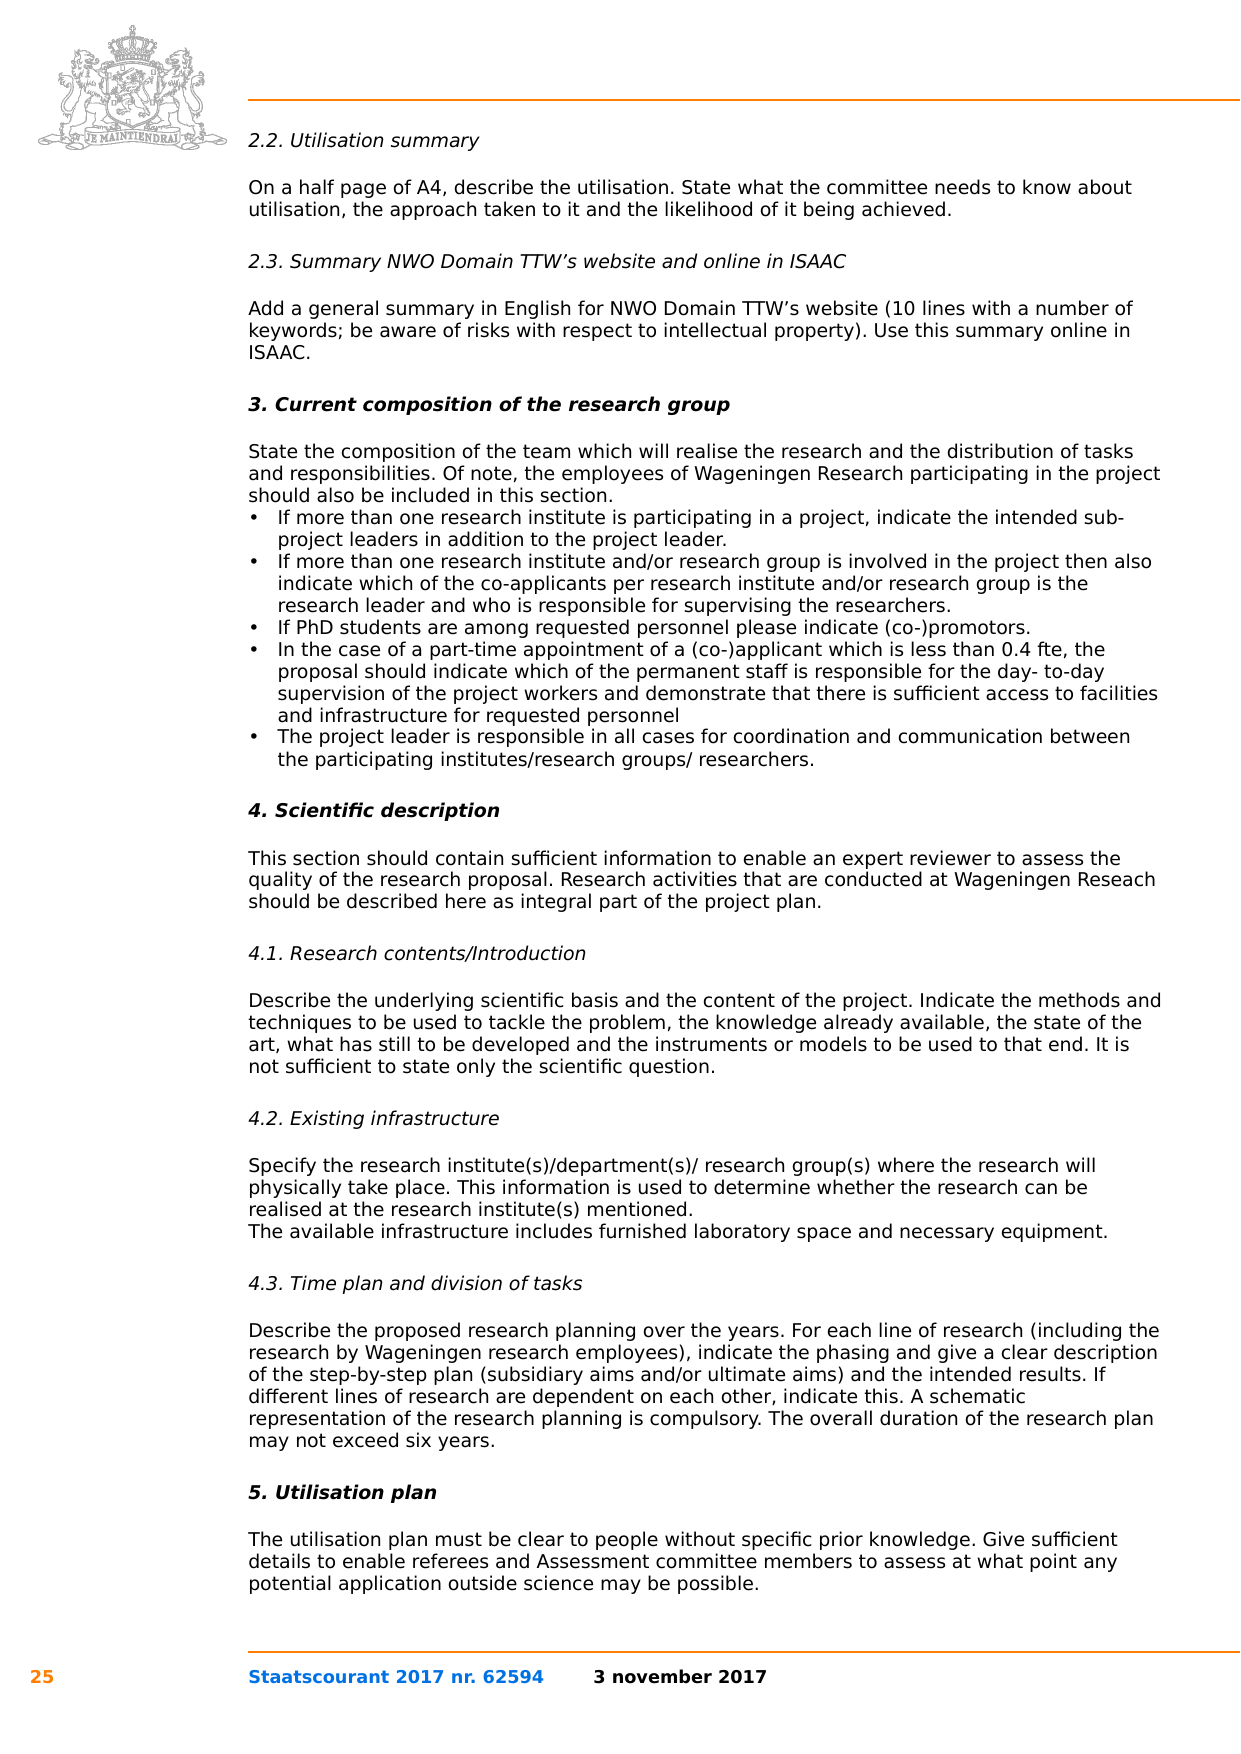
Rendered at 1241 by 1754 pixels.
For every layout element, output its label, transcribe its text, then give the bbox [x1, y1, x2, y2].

picture [38, 25, 227, 150]
subtitle 3. Current composition of the research group [248, 394, 1163, 416]
text This section should contain sufficient information to enable an expert reviewer to assess the quality of the research proposal. Research activities that are conducted at Wageningen Reseach should be described here as integral part of the project plan. [248, 847, 1163, 913]
subtitle 4.2. Existing infrastructure [248, 1108, 1163, 1130]
subtitle 5. Utilisation plan [248, 1482, 1163, 1504]
text The utilisation plan must be clear to people without specific prior knowledge. Give sufficient details to enable referees and Assessment committee members to assess at what point any potential application outside science may be possible. [248, 1529, 1163, 1595]
text • If more than one research institute is participating in a project, indicate the intended sub-project leaders in addition to the project leader. [248, 507, 1163, 551]
text Specify the research institute(s)/department(s)/ research group(s) where the research will physically take place. This information is used to determine whether the research can be realised at the research institute(s) mentioned. [248, 1155, 1163, 1221]
text • In the case of a part-time appointment of a (co-)applicant which is less than 0.4 fte, the proposal should indicate which of the permanent staff is responsible for the day- to-day supervision of the project workers and demonstrate that there is sufficient access to facilities and infrastructure for requested personnel [248, 638, 1163, 726]
text Describe the underlying scientific basis and the content of the project. Indicate the methods and techniques to be used to tackle the problem, the knowledge already available, the state of the art, what has still to be developed and the instruments or models to be used to that end. It is not sufficient to state only the scientific question. [248, 990, 1163, 1078]
subtitle 2.3. Summary NWO Domain TTW’s website and online in ISAAC [248, 251, 1163, 273]
text Describe the proposed research planning over the years. For each line of research (including the research by Wageningen research employees), indicate the phasing and give a clear description of the step-by-step plan (subsidiary aims and/or ultimate aims) and the intended results. If different lines of research are dependent on each other, indicate this. A schematic representation of the research planning is compulsory. The overall duration of the research plan may not exceed six years. [248, 1320, 1163, 1452]
text The available infrastructure includes furnished laboratory space and necessary equipment. [248, 1221, 1163, 1243]
subtitle 2.2. Utilisation summary [248, 130, 1163, 152]
subtitle 4.3. Time plan and division of tasks [248, 1273, 1163, 1295]
text Add a general summary in English for NWO Domain TTW’s website (10 lines with a number of keywords; be aware of risks with respect to intellectual property). Use this summary online in ISAAC. [248, 298, 1163, 364]
text State the composition of the team which will realise the research and the distribution of tasks and responsibilities. Of note, the employees of Wageningen Research participating in the project should also be included in this section. [248, 441, 1163, 507]
text • The project leader is responsible in all cases for coordination and communication between the participating institutes/research groups/ researchers. [248, 726, 1163, 770]
text On a half page of A4, describe the utilisation. State what the committee needs to know about utilisation, the approach taken to it and the likelihood of it being achieved. [248, 177, 1163, 221]
text • If PhD students are among requested personnel please indicate (co-)promotors. [248, 617, 1163, 638]
subtitle 4. Scientific description [248, 800, 1163, 822]
subtitle 4.1. Research contents/Introduction [248, 943, 1163, 965]
text • If more than one research institute and/or research group is involved in the project then also indicate which of the co-applicants per research institute and/or research group is the research leader and who is responsible for supervising the researchers. [248, 551, 1163, 617]
